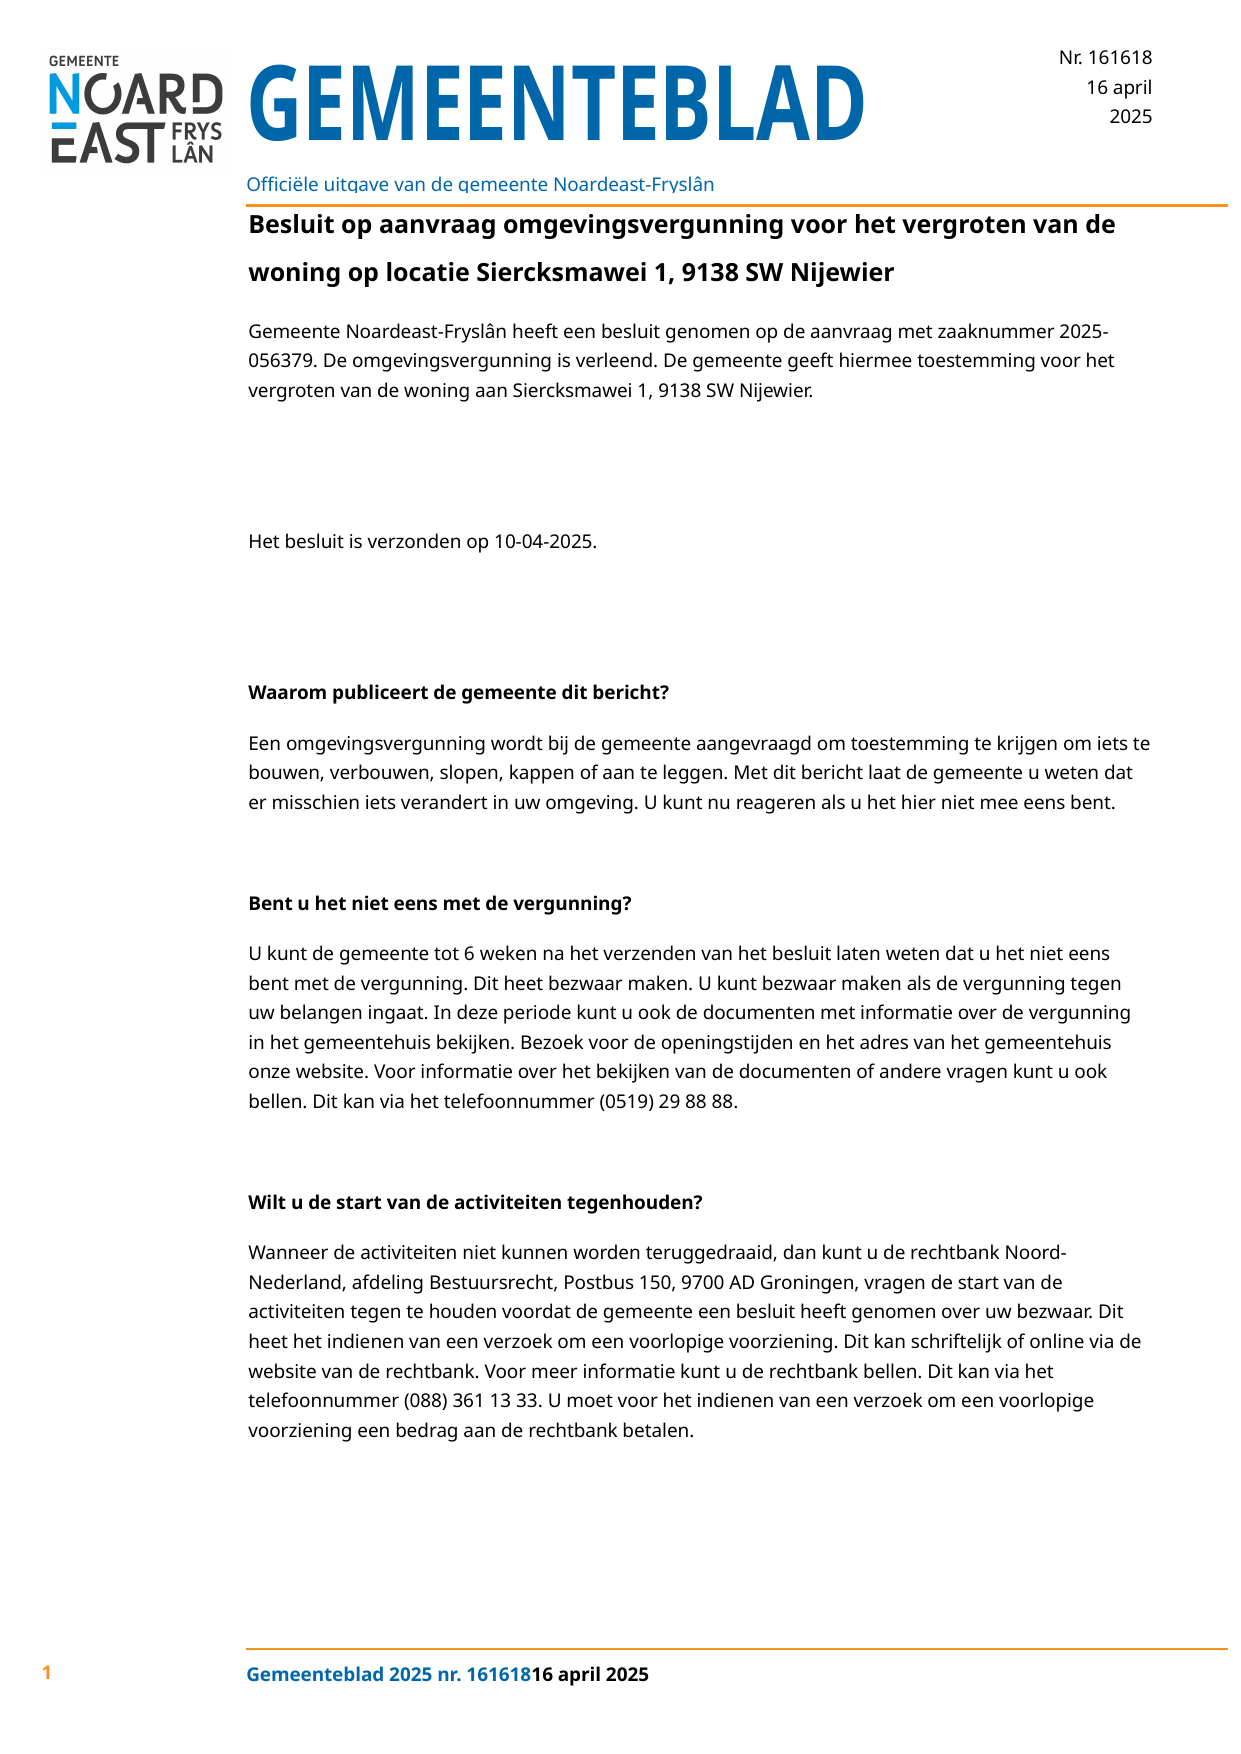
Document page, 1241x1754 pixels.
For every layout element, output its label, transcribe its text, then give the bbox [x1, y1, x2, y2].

text Waarom publiceert de gemeente dit bericht? [248, 679, 1152, 705]
text Wilt u de start van de activiteiten tegenhouden? [248, 1189, 1152, 1215]
text Wanneer de activiteiten niet kunnen worden teruggedraaid, dan kunt u de rechtbank Noord-Nederland, afdeling Bestuursrecht, Postbus 150, 9700 AD Groningen, vragen de start van de activiteiten tegen te houden voordat de gemeente een besluit heeft genomen over uw bezwaar. Dit heet het indienen van een verzoek om een voorlopige voorziening. Dit kan schriftelijk of online via de website van de rechtbank. Voor meer informatie kunt u de rechtbank bellen. Dit kan via het telefoonnummer (088) 361 13 33. U moet voor het indienen van een verzoek om een voorlopige voorziening een bedrag aan de rechtbank betalen. [248, 1239, 1152, 1443]
text Het besluit is verzonden op 10-04-2025. [248, 528, 1152, 554]
text U kunt de gemeente tot 6 weken na het verzenden van het besluit laten weten dat u het niet eens bent met de vergunning. Dit heet bezwaar maken. U kunt bezwaar maken als de vergunning tegen uw belangen ingaat. In deze periode kunt u ook de documenten met informatie over de vergunning in het gemeentehuis bekijken. Bezoek voor de openingstijden en het adres van het gemeentehuis onze website. Voor informatie over het bekijken van de documenten of andere vragen kunt u ook bellen. Dit kan via het telefoonnummer (0519) 29 88 88. [248, 940, 1152, 1114]
text Gemeente Noardeast-Fryslân heeft een besluit genomen op de aanvraag met zaaknummer 2025-056379. De omgevingsvergunning is verleend. De gemeente geeft hiermee toestemming voor het vergroten van de woning aan Siercksmawei 1, 9138 SW Nijewier. [248, 318, 1152, 403]
text Een omgevingsvergunning wordt bij de gemeente aangevraagd om toestemming te krijgen om iets te bouwen, verbouwen, slopen, kappen of aan te leggen. Met dit bericht laat de gemeente u weten dat er misschien iets verandert in uw omgeving. U kunt nu reageren als u het hier niet mee eens bent. [248, 730, 1152, 815]
text Bent u het niet eens met de vergunning? [248, 890, 1152, 916]
text Besluit op aanvraag omgevingsvergunning voor het vergroten van de woning op locatie Siercksmawei 1, 9138 SW Nijewier [248, 207, 1152, 288]
picture [41, 47, 231, 172]
